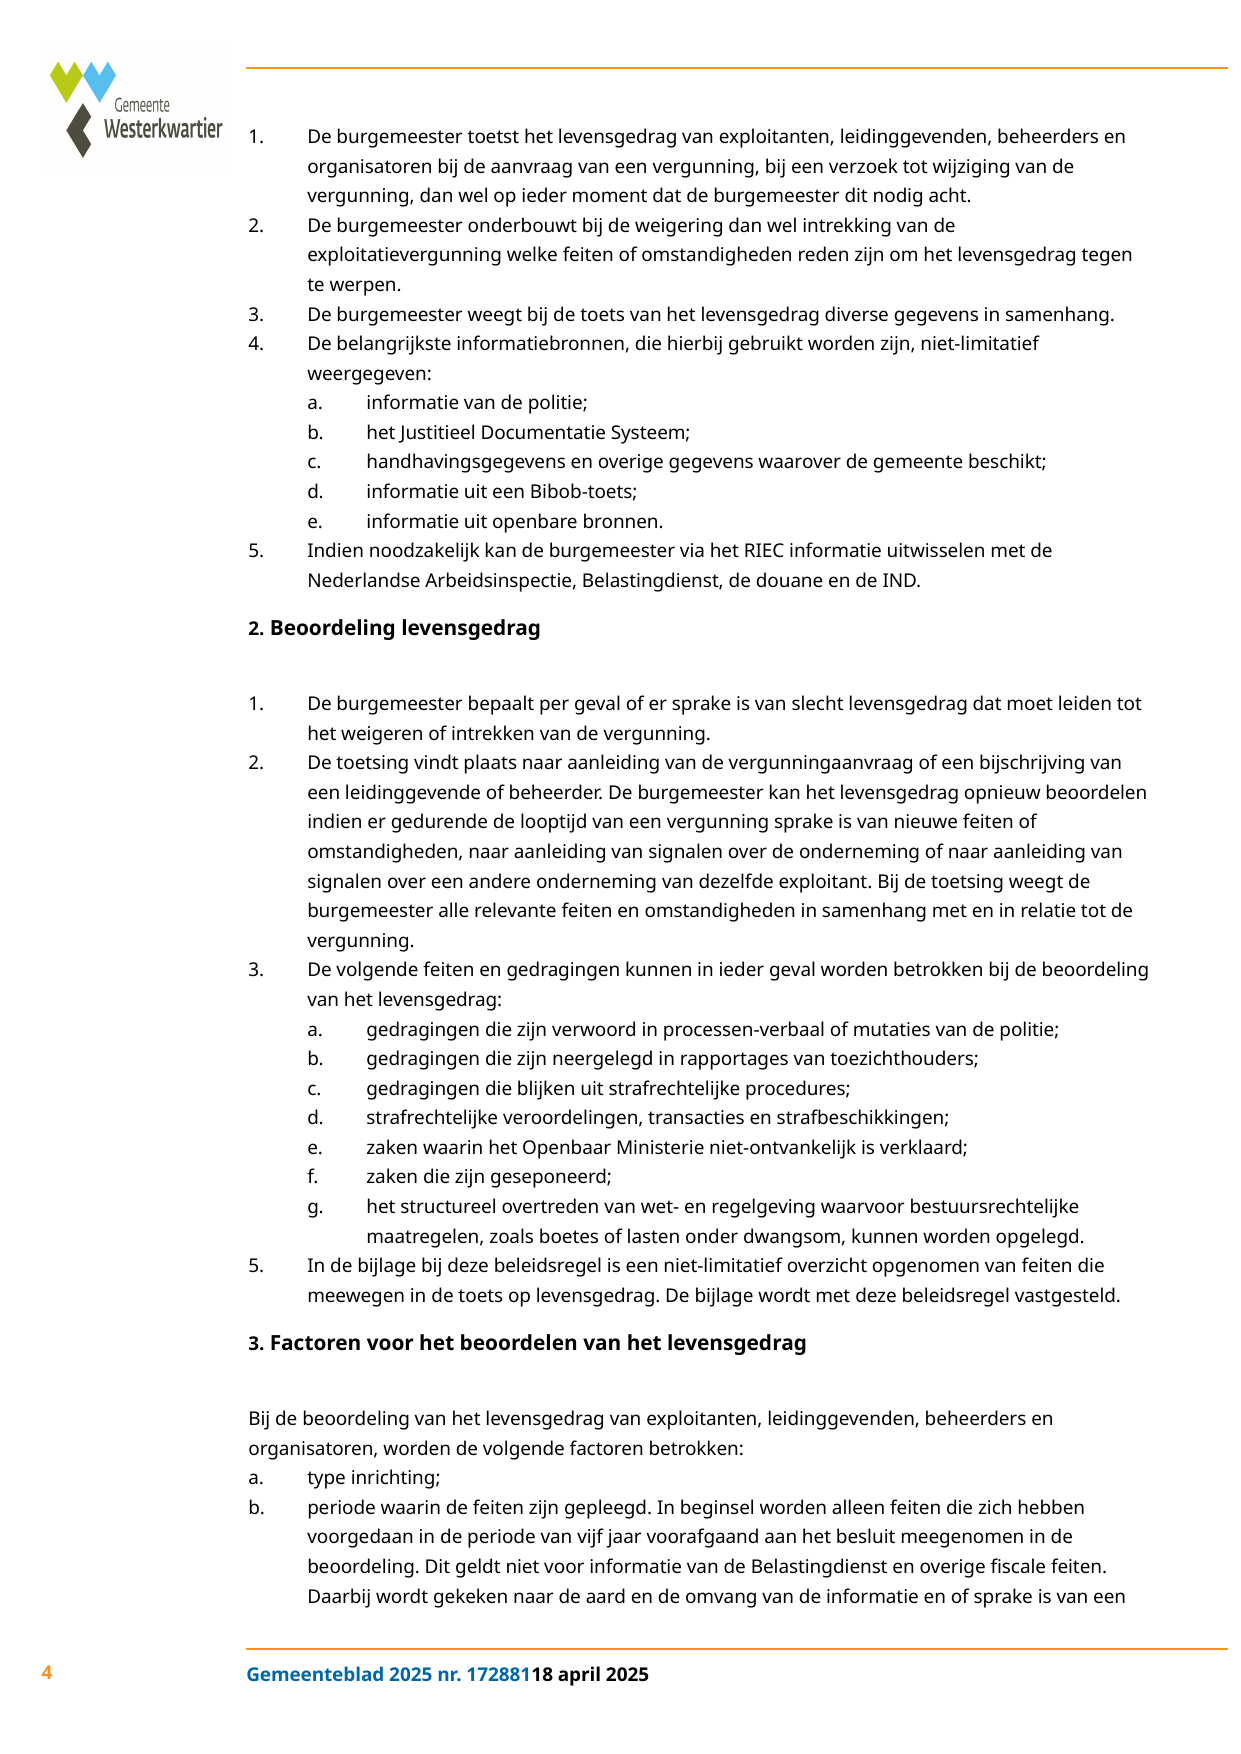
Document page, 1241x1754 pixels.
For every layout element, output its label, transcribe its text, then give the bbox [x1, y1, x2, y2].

list De toetsing vindt plaats naar aanleiding van de vergunningaanvraag of een bijschrijving van een leidinggevende of beheerder. De burgemeester kan het levensgedrag opnieuw beoordelen indien er gedurende de looptijd van een vergunning sprake is van nieuwe feiten of omstandigheden, naar aanleiding van signalen over de onderneming of naar aanleiding van signalen over een andere onderneming van dezelfde exploitant. Bij de toetsing weegt de burgemeester alle relevante feiten en omstandigheden in samenhang met en in relatie tot de vergunning. [248, 749, 1152, 953]
list informatie uit een Bibob-toets; [307, 478, 1152, 504]
list het structureel overtreden van wet- en regelgeving waarvoor bestuursrechtelijke maatregelen, zoals boetes of lasten onder dwangsom, kunnen worden opgelegd. [307, 1193, 1152, 1248]
list gedragingen die zijn verwoord in processen-verbaal of mutaties van de politie; [307, 1016, 1152, 1041]
list De volgende feiten en gedragingen kunnen in ieder geval worden betrokken bij de beoordeling van het levensgedrag: [248, 957, 1152, 1012]
list handhavingsgegevens en overige gegevens waarover de gemeente beschikt; [307, 449, 1152, 474]
list De burgemeester weegt bij de toets van het levensgedrag diverse gegevens in samenhang. [248, 301, 1152, 326]
text 2. Beoordeling levensgedrag [248, 613, 1152, 641]
list In de bijlage bij deze beleidsregel is een niet-limitatief overzicht opgenomen van feiten die meewegen in de toets op levensgedrag. De bijlage wordt met deze beleidsregel vastgesteld. [248, 1252, 1152, 1308]
list strafrechtelijke veroordelingen, transacties en strafbeschikkingen; [307, 1104, 1152, 1130]
list De burgemeester toetst het levensgedrag van exploitanten, leidinggevenden, beheerders en organisatoren bij de aanvraag van een vergunning, bij een verzoek tot wijziging van de vergunning, dan wel op ieder moment dat de burgemeester dit nodig acht. [248, 123, 1152, 208]
list De belangrijkste informatiebronnen, die hierbij gebruikt worden zijn, niet-limitatief weergegeven: [248, 330, 1152, 386]
list Indien noodzakelijk kan de burgemeester via het RIEC informatie uitwisselen met de Nederlandse Arbeidsinspectie, Belastingdienst, de douane en de IND. [248, 537, 1152, 593]
list informatie van de politie; [307, 389, 1152, 415]
list het Justitieel Documentatie Systeem; [307, 419, 1152, 445]
list zaken die zijn geseponeerd; [307, 1164, 1152, 1189]
list De burgemeester onderbouwt bij de weigering dan wel intrekking van de exploitatievergunning welke feiten of omstandigheden reden zijn om het levensgedrag tegen te werpen. [248, 212, 1152, 297]
picture [41, 47, 231, 172]
list periode waarin de feiten zijn gepleegd. In beginsel worden alleen feiten die zich hebben voorgedaan in de periode van vijf jaar voorafgaand aan het besluit meegenomen in de beoordeling. Dit geldt niet voor informatie van de Belastingdienst en overige fiscale feiten. Daarbij wordt gekeken naar de aard en de omvang van de informatie en of sprake is van een [248, 1494, 1152, 1608]
list informatie uit openbare bronnen. [307, 508, 1152, 533]
text 3. Factoren voor het beoordelen van het levensgedrag [248, 1328, 1152, 1356]
text Bij de beoordeling van het levensgedrag van exploitanten, leidinggevenden, beheerders en organisatoren, worden de volgende factoren betrokken: [248, 1405, 1152, 1461]
list De burgemeester bepaalt per geval of er sprake is van slecht levensgedrag dat moet leiden tot het weigeren of intrekken van de vergunning. [248, 690, 1152, 746]
list type inrichting; [248, 1464, 1152, 1490]
list gedragingen die blijken uit strafrechtelijke procedures; [307, 1075, 1152, 1101]
list gedragingen die zijn neergelegd in rapportages van toezichthouders; [307, 1045, 1152, 1071]
list zaken waarin het Openbaar Ministerie niet-ontvankelijk is verklaard; [307, 1134, 1152, 1160]
